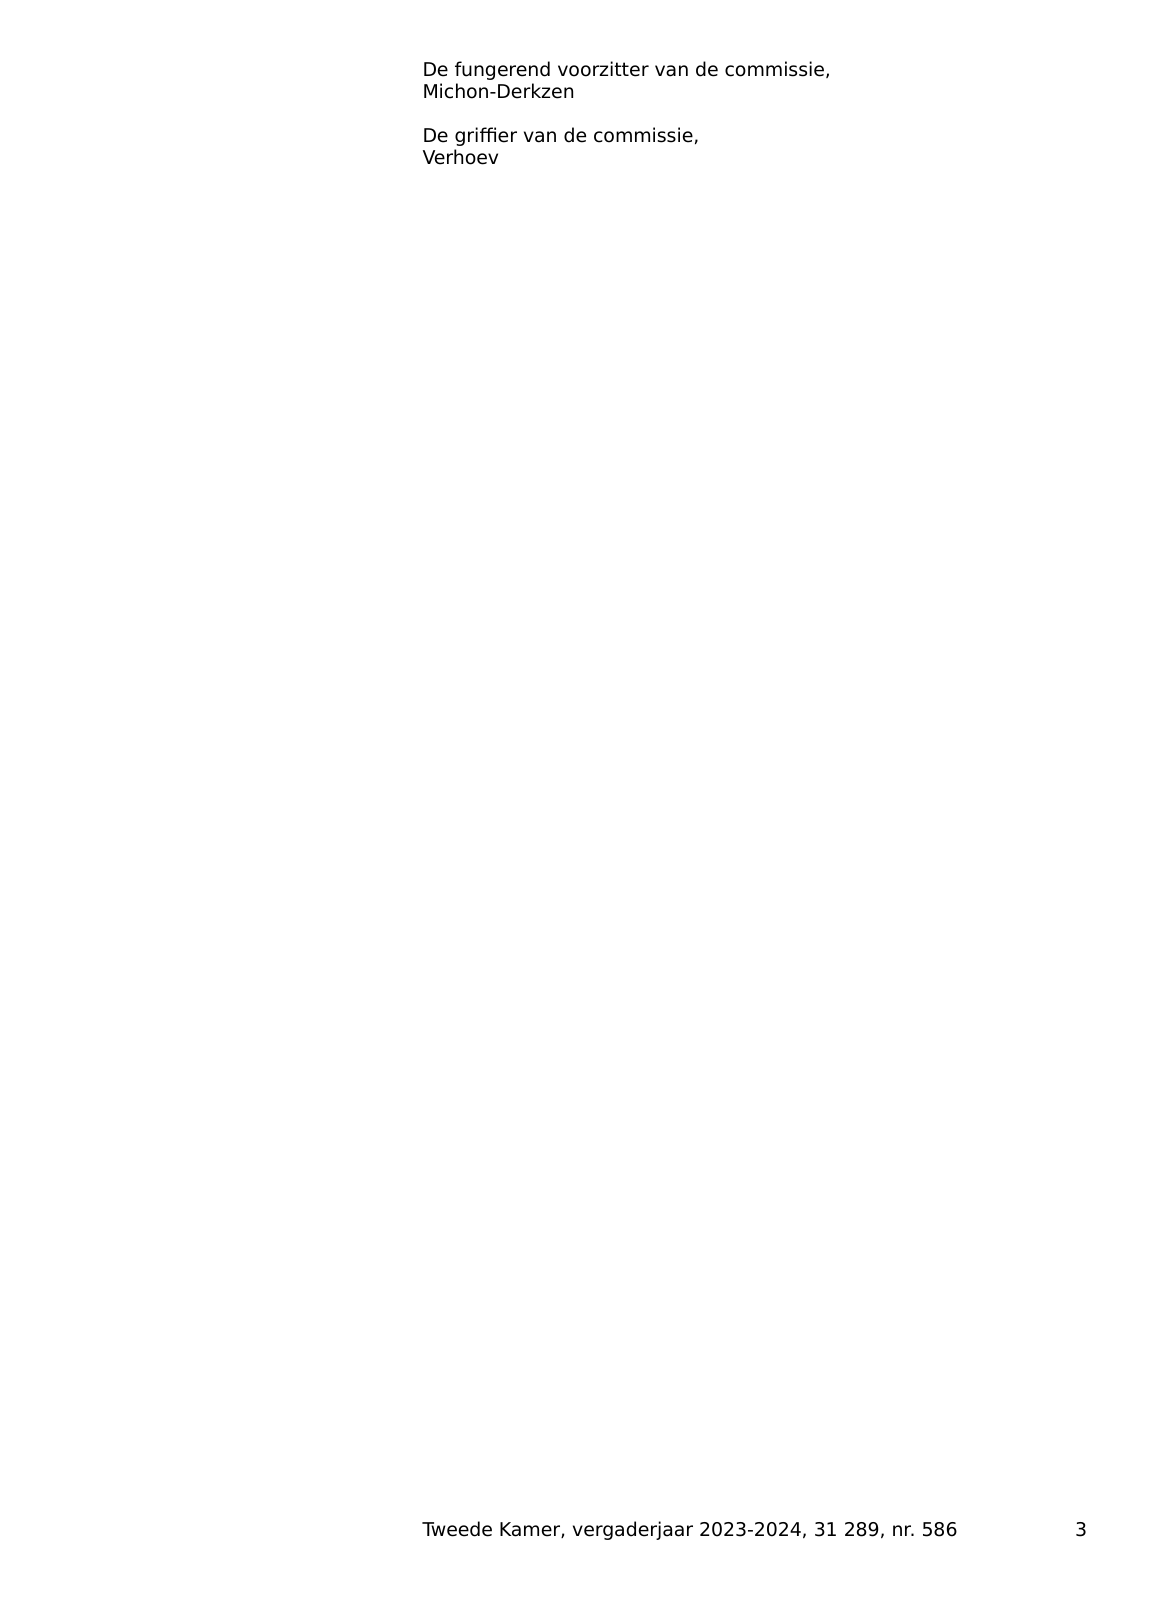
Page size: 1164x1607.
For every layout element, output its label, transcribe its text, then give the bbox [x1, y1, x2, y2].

text De fungerend voorzitter van de commissie, Michon-Derkzen [422, 59, 1087, 103]
text De griffier van de commissie, Verhoev [422, 125, 1087, 169]
